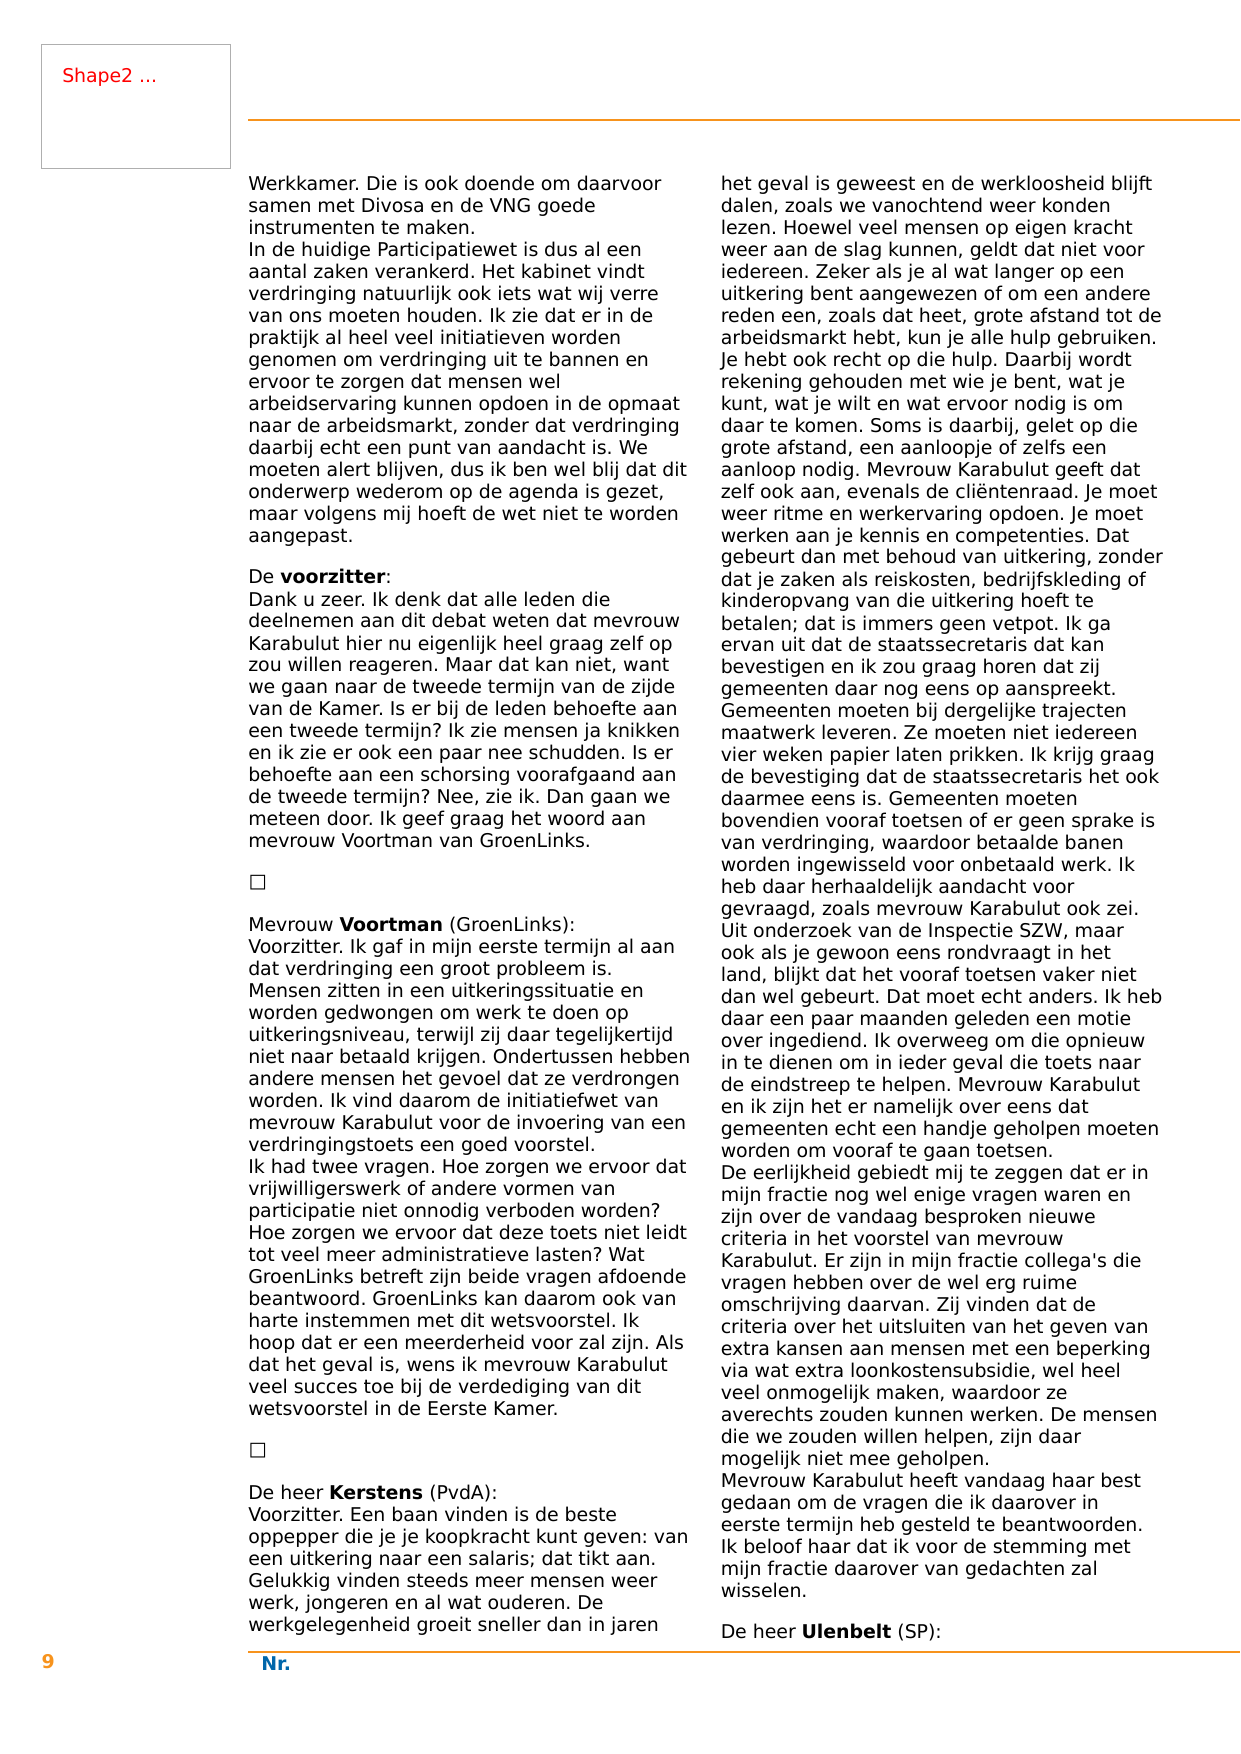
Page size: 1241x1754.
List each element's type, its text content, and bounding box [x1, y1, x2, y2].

text Voorzitter. Ik gaf in mijn eerste termijn al aan dat verdringing een groot probleem is. Mensen zitten in een uitkeringssituatie en worden gedwongen om werk te doen op uitkeringsniveau, terwijl zij daar tegelijkertijd niet naar betaald krijgen. Ondertussen hebben andere mensen het gevoel dat ze verdrongen worden. Ik vind daarom de initiatiefwet van mevrouw Karabulut voor de invoering van een verdringingstoets een goed voorstel. [248, 936, 691, 1156]
text Gemeenten moeten bij dergelijke trajecten maatwerk leveren. Ze moeten niet iedereen vier weken papier laten prikken. Ik krijg graag de bevestiging dat de staatssecretaris het ook daarmee eens is. Gemeenten moeten bovendien vooraf toetsen of er geen sprake is van verdringing, waardoor betaalde banen worden ingewisseld voor onbetaald werk. Ik heb daar herhaaldelijk aandacht voor gevraagd, zoals mevrouw Karabulut ook zei. Uit onderzoek van de Inspectie SZW, maar ook als je gewoon eens rondvraagt in het land, blijkt dat het vooraf toetsen vaker niet dan wel gebeurt. Dat moet echt anders. Ik heb daar een paar maanden geleden een motie over ingediend. Ik overweeg om die opnieuw in te dienen om in ieder geval die toets naar de eindstreep te helpen. Mevrouw Karabulut en ik zijn het er namelijk over eens dat gemeenten echt een handje geholpen moeten worden om vooraf te gaan toetsen. [721, 700, 1163, 1162]
text De eerlijkheid gebiedt mij te zeggen dat er in mijn fractie nog wel enige vragen waren en zijn over de vandaag besproken nieuwe criteria in het voorstel van mevrouw Karabulut. Er zijn in mijn fractie collega's die vragen hebben over de wel erg ruime omschrijving daarvan. Zij vinden dat de criteria over het uitsluiten van het geven van extra kansen aan mensen met een beperking via wat extra loonkostensubsidie, wel heel veel onmogelijk maken, waardoor ze averechts zouden kunnen werken. De mensen die we zouden willen helpen, zijn daar mogelijk niet mee geholpen. [721, 1162, 1163, 1469]
text ⬜ [248, 872, 691, 894]
text In de huidige Participatiewet is dus al een aantal zaken verankerd. Het kabinet vindt verdringing natuurlijk ook iets wat wij verre van ons moeten houden. Ik zie dat er in de praktijk al heel veel initiatieven worden genomen om verdringing uit te bannen en ervoor te zorgen dat mensen wel arbeidservaring kunnen opdoen in de opmaat naar de arbeidsmarkt, zonder dat verdringing daarbij echt een punt van aandacht is. We moeten alert blijven, dus ik ben wel blij dat dit onderwerp wederom op de agenda is gezet, maar volgens mij hoeft de wet niet te worden aangepast. [248, 239, 691, 546]
text Mevrouw Karabulut heeft vandaag haar best gedaan om de vragen die ik daarover in eerste termijn heb gesteld te beantwoorden. Ik beloof haar dat ik voor de stemming met mijn fractie daarover van gedachten zal wisselen. [721, 1469, 1163, 1601]
text De heer Ulenbelt (SP): [721, 1621, 1163, 1643]
text De voorzitter: [248, 566, 691, 588]
text Voorzitter. Een baan vinden is de beste oppepper die je je koopkracht kunt geven: van een uitkering naar een salaris; dat tikt aan. Gelukkig vinden steeds meer mensen weer werk, jongeren en al wat ouderen. De werkgelegenheid groeit sneller dan in jaren [248, 1504, 691, 1636]
text ⬜ [248, 1440, 691, 1462]
text Werkkamer. Die is ook doende om daarvoor samen met Divosa en de VNG goede instrumenten te maken. [248, 173, 691, 239]
text Dank u zeer. Ik denk dat alle leden die deelnemen aan dit debat weten dat mevrouw Karabulut hier nu eigenlijk heel graag zelf op zou willen reageren. Maar dat kan niet, want we gaan naar de tweede termijn van de zijde van de Kamer. Is er bij de leden behoefte aan een tweede termijn? Ik zie mensen ja knikken en ik zie er ook een paar nee schudden. Is er behoefte aan een schorsing voorafgaand aan de tweede termijn? Nee, zie ik. Dan gaan we meteen door. Ik geef graag het woord aan mevrouw Voortman van GroenLinks. [248, 588, 691, 852]
text Mevrouw Voortman (GroenLinks): [248, 914, 691, 936]
text De heer Kerstens (PvdA): [248, 1482, 691, 1504]
text het geval is geweest en de werkloosheid blijft dalen, zoals we vanochtend weer konden lezen. Hoewel veel mensen op eigen kracht weer aan de slag kunnen, geldt dat niet voor iedereen. Zeker als je al wat langer op een uitkering bent aangewezen of om een andere reden een, zoals dat heet, grote afstand tot de arbeidsmarkt hebt, kun je alle hulp gebruiken. Je hebt ook recht op die hulp. Daarbij wordt rekening gehouden met wie je bent, wat je kunt, wat je wilt en wat ervoor nodig is om daar te komen. Soms is daarbij, gelet op die grote afstand, een aanloopje of zelfs een aanloop nodig. Mevrouw Karabulut geeft dat zelf ook aan, evenals de cliëntenraad. Je moet weer ritme en werkervaring opdoen. Je moet werken aan je kennis en competenties. Dat gebeurt dan met behoud van uitkering, zonder dat je zaken als reiskosten, bedrijfskleding of kinderopvang van die uitkering hoeft te betalen; dat is immers geen vetpot. Ik ga ervan uit dat de staatssecretaris dat kan bevestigen en ik zou graag horen dat zij gemeenten daar nog eens op aanspreekt. [721, 173, 1163, 700]
text Ik had twee vragen. Hoe zorgen we ervoor dat vrijwilligerswerk of andere vormen van participatie niet onnodig verboden worden? Hoe zorgen we ervoor dat deze toets niet leidt tot veel meer administratieve lasten? Wat GroenLinks betreft zijn beide vragen afdoende beantwoord. GroenLinks kan daarom ook van harte instemmen met dit wetsvoorstel. Ik hoop dat er een meerderheid voor zal zijn. Als dat het geval is, wens ik mevrouw Karabulut veel succes toe bij de verdediging van dit wetsvoorstel in de Eerste Kamer. [248, 1156, 691, 1420]
